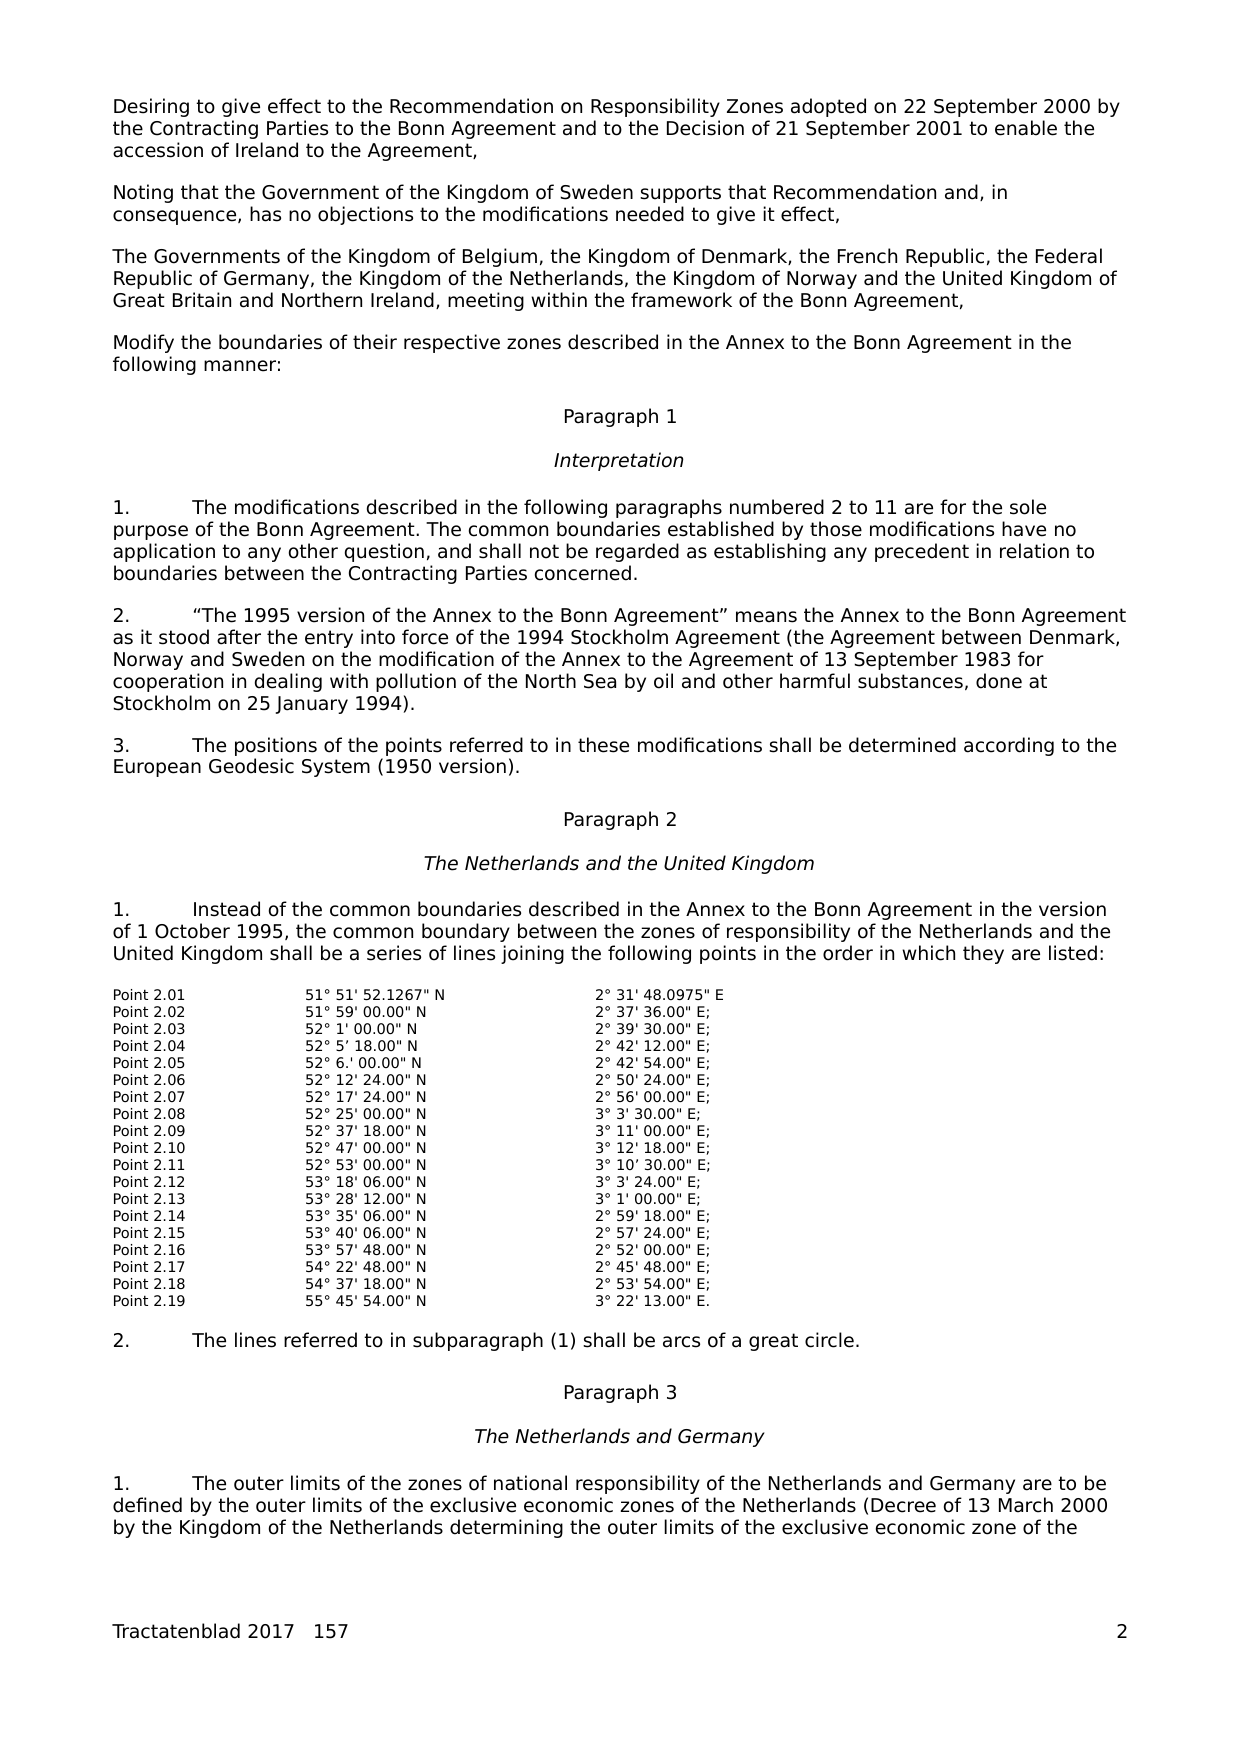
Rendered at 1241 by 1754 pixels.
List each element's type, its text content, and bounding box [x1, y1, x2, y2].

table_cell 2° 50' 24.00" E; [589, 1072, 1128, 1089]
table_cell Point 2.15 [112, 1225, 299, 1242]
table_cell 52° 5’ 18.00" N [299, 1038, 589, 1055]
table_cell 55° 45' 54.00" N [299, 1293, 589, 1310]
table_cell Point 2.02 [112, 1004, 299, 1021]
table_cell Point 2.08 [112, 1106, 299, 1123]
table_cell 3° 12' 18.00" E; [589, 1140, 1128, 1157]
table_cell 52° 6.' 00.00" N [299, 1055, 589, 1072]
table_cell 2° 59' 18.00" E; [589, 1208, 1128, 1225]
table_cell 2° 42' 12.00" E; [589, 1038, 1128, 1055]
subtitle Paragraph 3 The Netherlands and Germany [112, 1382, 1128, 1448]
table_cell 52° 37' 18.00" N [299, 1123, 589, 1140]
table_cell Point 2.03 [112, 1021, 299, 1038]
subtitle Paragraph 2 The Netherlands and the United Kingdom [112, 808, 1128, 874]
table_cell 52° 53' 00.00" N [299, 1157, 589, 1174]
table_cell Point 2.07 [112, 1089, 299, 1106]
table_cell Point 2.09 [112, 1123, 299, 1140]
table_cell Point 2.14 [112, 1208, 299, 1225]
table_header 2° 31' 48.0975" E [589, 987, 1128, 1004]
table_cell 2° 45' 48.00" E; [589, 1259, 1128, 1276]
text Desiring to give effect to the Recommendation on Responsibility Zones adopted on 22 September 2000 by the Contracting Parties to the Bonn Agreement and to the Decision of 21 September 2001 to enable the accession of Ireland to the Agreement, [112, 96, 1128, 162]
table_cell 2° 57' 24.00" E; [589, 1225, 1128, 1242]
table_cell 53° 35' 06.00" N [299, 1208, 589, 1225]
table_cell Point 2.11 [112, 1157, 299, 1174]
text Modify the boundaries of their respective zones described in the Annex to the Bonn Agreement in the following manner: [112, 332, 1128, 376]
table_cell 51° 59' 00.00" N [299, 1004, 589, 1021]
table_cell 2° 42' 54.00" E; [589, 1055, 1128, 1072]
text The Governments of the Kingdom of Belgium, the Kingdom of Denmark, the French Republic, the Federal Republic of Germany, the Kingdom of the Netherlands, the Kingdom of Norway and the United Kingdom of Great Britain and Northern Ireland, meeting within the framework of the Bonn Agreement, [112, 246, 1128, 312]
table_cell Point 2.12 [112, 1174, 299, 1191]
table_cell 53° 40' 06.00" N [299, 1225, 589, 1242]
text 1. The outer limits of the zones of national responsibility of the Netherlands and Germany are to be defined by the outer limits of the exclusive economic zones of the Netherlands (Decree of 13 March 2000 by the Kingdom of the Netherlands determining the outer limits of the exclusive economic zone of the [112, 1473, 1128, 1539]
table_cell 53° 57' 48.00" N [299, 1242, 589, 1259]
table_cell Point 2.19 [112, 1293, 299, 1310]
table_cell Point 2.04 [112, 1038, 299, 1055]
table_cell Point 2.10 [112, 1140, 299, 1157]
table_cell Point 2.13 [112, 1191, 299, 1208]
table_cell 2° 52' 00.00" E; [589, 1242, 1128, 1259]
table_cell 2° 37' 36.00" E; [589, 1004, 1128, 1021]
table_header 51° 51' 52.1267" N [299, 987, 589, 1004]
table_cell 3° 3' 30.00" E; [589, 1106, 1128, 1123]
table_cell 54° 22' 48.00" N [299, 1259, 589, 1276]
table_cell 52° 47' 00.00" N [299, 1140, 589, 1157]
table_cell 52° 1' 00.00" N [299, 1021, 589, 1038]
table_cell 52° 25' 00.00" N [299, 1106, 589, 1123]
text Noting that the Government of the Kingdom of Sweden supports that Recommendation and, in consequence, has no objections to the modifications needed to give it effect, [112, 182, 1128, 226]
table_cell 3° 11' 00.00" E; [589, 1123, 1128, 1140]
table_cell 54° 37' 18.00" N [299, 1276, 589, 1293]
table_cell 53° 18' 06.00" N [299, 1174, 589, 1191]
table_cell Point 2.06 [112, 1072, 299, 1089]
text 2. The lines referred to in subparagraph (1) shall be arcs of a great circle. [112, 1330, 1128, 1352]
table_cell 52° 17' 24.00" N [299, 1089, 589, 1106]
table_cell Point 2.05 [112, 1055, 299, 1072]
text 1. The modifications described in the following paragraphs numbered 2 to 11 are for the sole purpose of the Bonn Agreement. The common boundaries established by those modifications have no application to any other question, and shall not be regarded as establishing any precedent in relation to boundaries between the Contracting Parties concerned. [112, 497, 1128, 584]
text 3. The positions of the points referred to in these modifications shall be determined according to the European Geodesic System (1950 version). [112, 734, 1128, 778]
table_cell Point 2.16 [112, 1242, 299, 1259]
table_cell 2° 53' 54.00" E; [589, 1276, 1128, 1293]
table_cell 52° 12' 24.00" N [299, 1072, 589, 1089]
table_cell 3° 10’ 30.00" E; [589, 1157, 1128, 1174]
table_cell 2° 56' 00.00" E; [589, 1089, 1128, 1106]
text 2. “The 1995 version of the Annex to the Bonn Agreement” means the Annex to the Bonn Agreement as it stood after the entry into force of the 1994 Stockholm Agreement (the Agreement between Denmark, Norway and Sweden on the modification of the Annex to the Agreement of 13 September 1983 for cooperation in dealing with pollution of the North Sea by oil and other harmful substances, done at Stockholm on 25 January 1994). [112, 604, 1128, 714]
table_cell 53° 28' 12.00" N [299, 1191, 589, 1208]
table_cell 2° 39' 30.00" E; [589, 1021, 1128, 1038]
text 1. Instead of the common boundaries described in the Annex to the Bonn Agreement in the version of 1 October 1995, the common boundary between the zones of responsibility of the Netherlands and the United Kingdom shall be a series of lines joining the following points in the order in which they are listed: [112, 899, 1128, 965]
table_cell Point 2.17 [112, 1259, 299, 1276]
table_header Point 2.01 [112, 987, 299, 1004]
table_cell 3° 22' 13.00" E. [589, 1293, 1128, 1310]
subtitle Paragraph 1 Interpretation [112, 406, 1128, 472]
table_cell 3° 1' 00.00" E; [589, 1191, 1128, 1208]
table_cell Point 2.18 [112, 1276, 299, 1293]
table_cell 3° 3' 24.00" E; [589, 1174, 1128, 1191]
